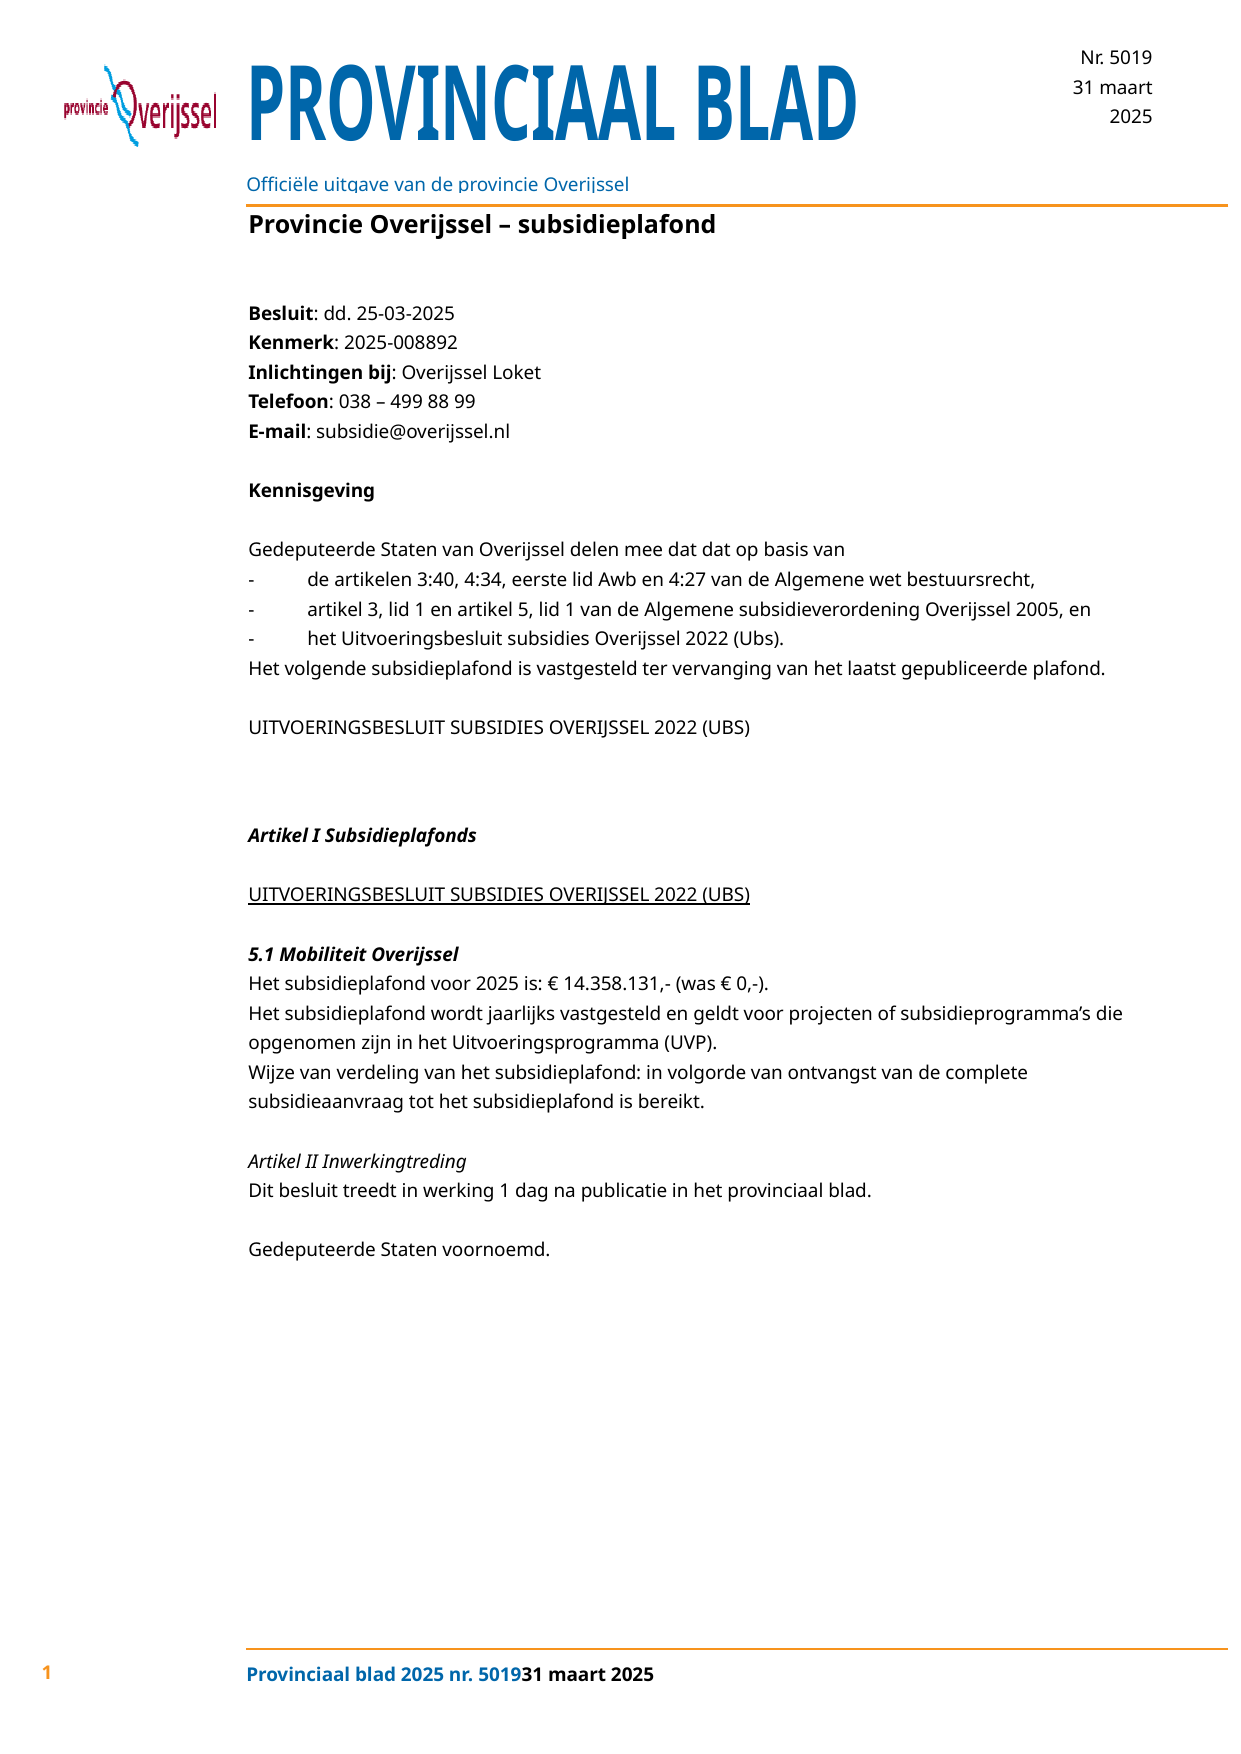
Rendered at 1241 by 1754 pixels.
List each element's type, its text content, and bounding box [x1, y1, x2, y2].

text Artikel I Subsidieplafonds [248, 822, 1152, 848]
text Kenmerk: 2025-008892 [248, 329, 1152, 355]
text Gedeputeerde Staten van Overijssel delen mee dat dat op basis van [248, 537, 1152, 562]
text Provincie Overijssel – subsidieplafond [248, 207, 1152, 241]
text Kennisgeving [248, 477, 1152, 503]
text Het subsidieplafond voor 2025 is: € 14.358.131,- (was € 0,-). [248, 970, 1152, 996]
list het Uitvoeringsbesluit subsidies Overijssel 2022 (Ubs). [248, 625, 1152, 651]
text Artikel II Inwerkingtreding [248, 1148, 1152, 1174]
text Het subsidieplafond wordt jaarlijks vastgesteld en geldt voor projecten of subsidieprogramma’s die opgenomen zijn in het Uitvoeringsprogramma (UVP). [248, 1000, 1152, 1055]
text E-mail: subsidie@overijssel.nl [248, 418, 1152, 444]
text UITVOERINGSBESLUIT SUBSIDIES OVERIJSSEL 2022 (UBS) [248, 882, 1152, 907]
list artikel 3, lid 1 en artikel 5, lid 1 van de Algemene subsidieverordening Overijssel 2005, en [248, 596, 1152, 621]
text 5.1 Mobiliteit Overijssel [248, 941, 1152, 967]
text Telefoon: 038 – 499 88 99 [248, 389, 1152, 414]
text UITVOERINGSBESLUIT SUBSIDIES OVERIJSSEL 2022 (UBS) [248, 714, 1152, 740]
text Wijze van verdeling van het subsidieplafond: in volgorde van ontvangst van de complete subsidieaanvraag tot het subsidieplafond is bereikt. [248, 1059, 1152, 1114]
picture [41, 47, 231, 172]
text Dit besluit treedt in werking 1 dag na publicatie in het provinciaal blad. [248, 1177, 1152, 1203]
text Inlichtingen bij: Overijssel Loket [248, 359, 1152, 385]
text Gedeputeerde Staten voornoemd. [248, 1237, 1152, 1262]
text Besluit: dd. 25-03-2025 [248, 300, 1152, 326]
text Het volgende subsidieplafond is vastgesteld ter vervanging van het laatst gepubliceerde plafond. [248, 655, 1152, 681]
list de artikelen 3:40, 4:34, eerste lid Awb en 4:27 van de Algemene wet bestuursrecht, [248, 566, 1152, 592]
